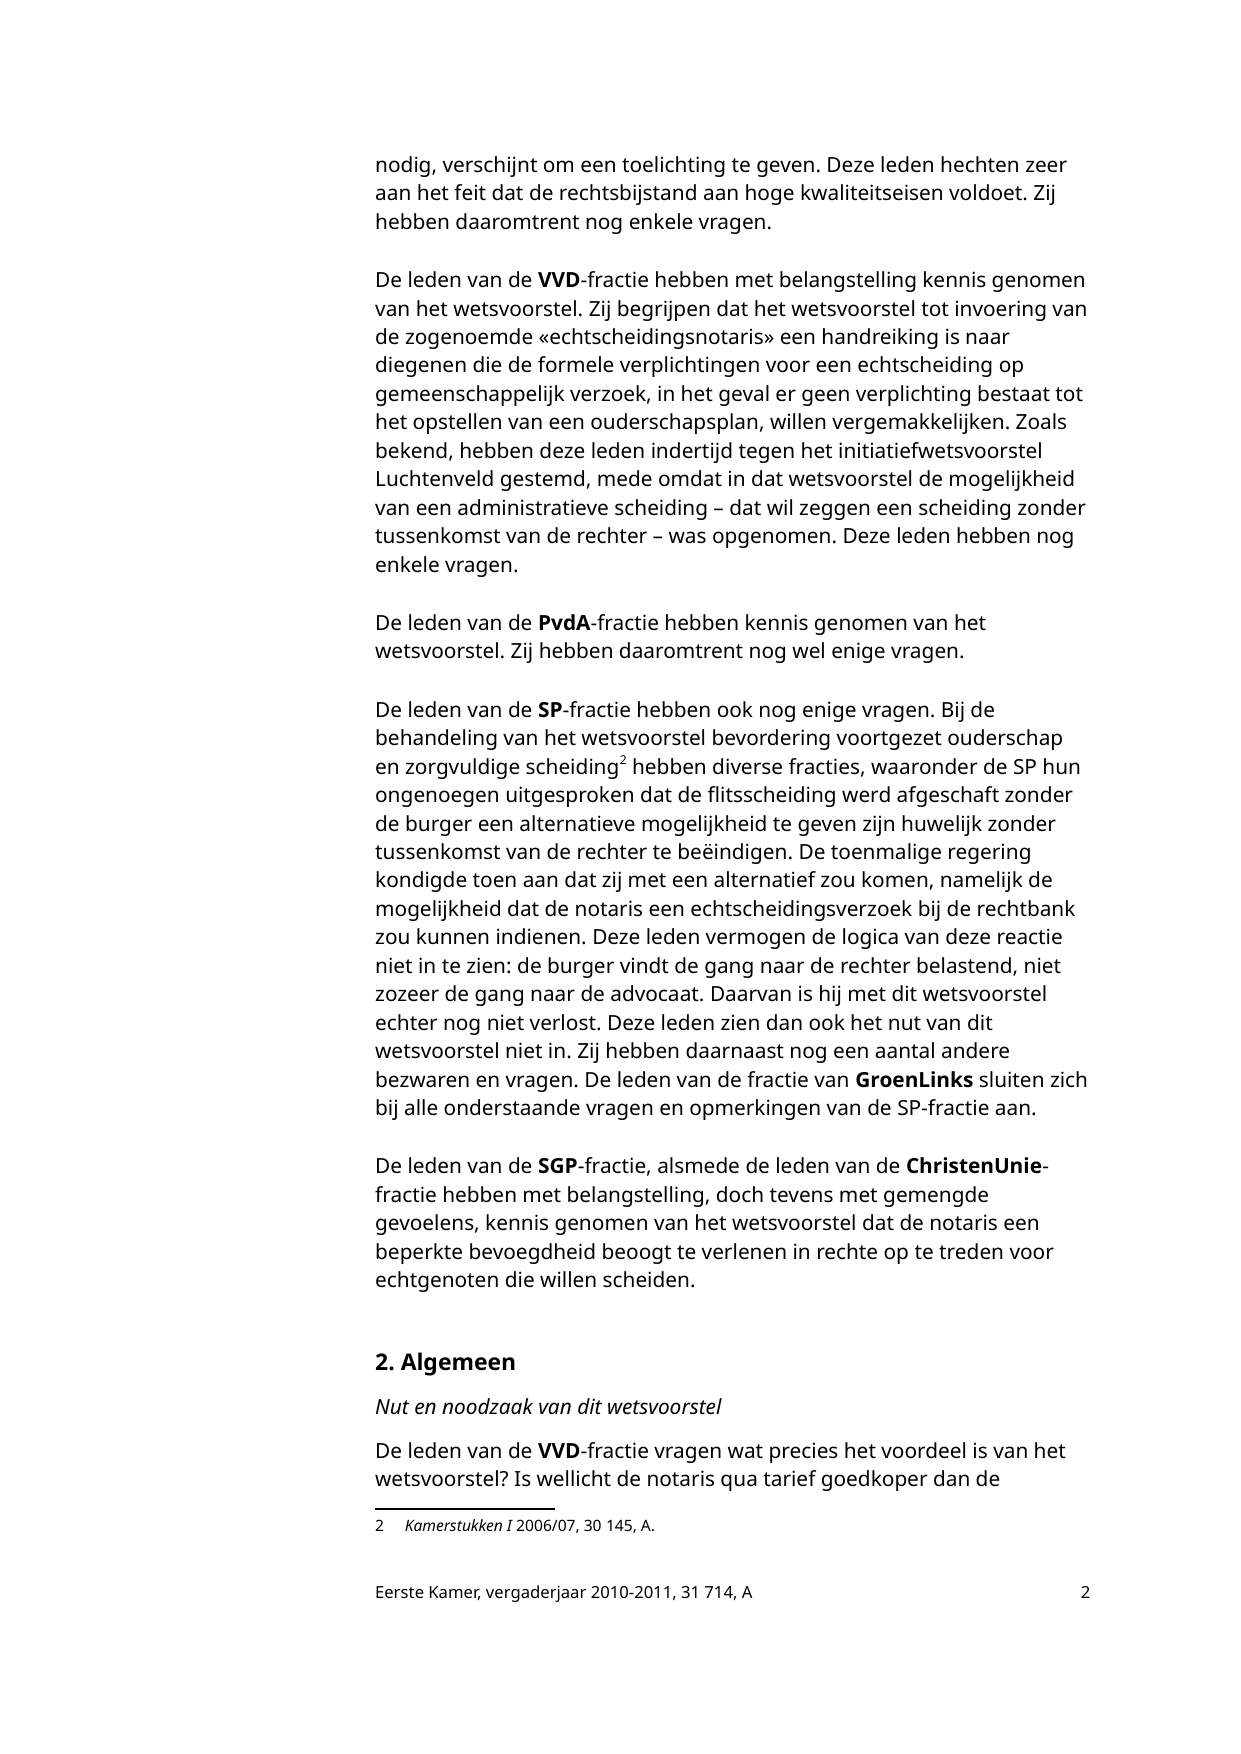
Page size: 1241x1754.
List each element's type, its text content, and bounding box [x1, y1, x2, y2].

text De leden van de PvdA-fractie hebben kennis genomen van het wetsvoorstel. Zij hebben daaromtrent nog wel enige vragen. [375, 608, 1090, 665]
text De leden van de SGP-fractie, alsmede de leden van de ChristenUnie-fractie hebben met belangstelling, doch tevens met gemengde gevoelens, kennis genomen van het wetsvoorstel dat de notaris een beperkte bevoegdheid beoogt te verlenen in rechte op te treden voor echtgenoten die willen scheiden. [375, 1152, 1090, 1294]
text De leden van de SP-fractie hebben ook nog enige vragen. Bij de behandeling van het wetsvoorstel bevordering voortgezet ouderschap en zorgvuldige scheiding hebben diverse fracties, waaronder de SP hun ongenoegen uitgesproken dat de flitsscheiding werd afgeschaft zonder de burger een alternatieve mogelijkheid te geven zijn huwelijk zonder tussenkomst van de rechter te beëindigen. De toenmalige regering kondigde toen aan dat zij met een alternatief zou komen, namelijk de mogelijkheid dat de notaris een echtscheidingsverzoek bij de rechtbank zou kunnen indienen. Deze leden vermogen de logica van deze reactie niet in te zien: de burger vindt de gang naar de rechter belastend, niet zozeer de gang naar de advocaat. Daarvan is hij met dit wetsvoorstel echter nog niet verlost. Deze leden zien dan ook het nut van dit wetsvoorstel niet in. Zij hebben daarnaast nog een aantal andere bezwaren en vragen. De leden van de fractie van GroenLinks sluiten zich bij alle onderstaande vragen en opmerkingen van de SP-fractie aan. [375, 695, 1090, 1122]
text Nut en noodzaak van dit wetsvoorstel [375, 1392, 1090, 1421]
subtitle 2. Algemeen [375, 1346, 1090, 1377]
text De leden van de VVD-fractie hebben met belangstelling kennis genomen van het wetsvoorstel. Zij begrijpen dat het wetsvoorstel tot invoering van de zogenoemde «echtscheidingsnotaris» een handreiking is naar diegenen die de formele verplichtingen voor een echtscheiding op gemeenschappelijk verzoek, in het geval er geen verplichting bestaat tot het opstellen van een ouderschapsplan, willen vergemakkelijken. Zoals bekend, hebben deze leden indertijd tegen het initiatiefwetsvoorstel Luchtenveld gestemd, mede omdat in dat wetsvoorstel de mogelijkheid van een administratieve scheiding – dat wil zeggen een scheiding zonder tussenkomst van de rechter – was opgenomen. Deze leden hebben nog enkele vragen. [375, 265, 1090, 578]
text De leden van de VVD-fractie vragen wat precies het voordeel is van het wetsvoorstel? Is wellicht de notaris qua tarief goedkoper dan de [375, 1436, 1090, 1493]
text Kamerstukken I 2006/07, 30 145, A. [375, 1508, 1090, 1536]
text nodig, verschijnt om een toelichting te geven. Deze leden hechten zeer aan het feit dat de rechtsbijstand aan hoge kwaliteitseisen voldoet. Zij hebben daaromtrent nog enkele vragen. [375, 150, 1090, 235]
